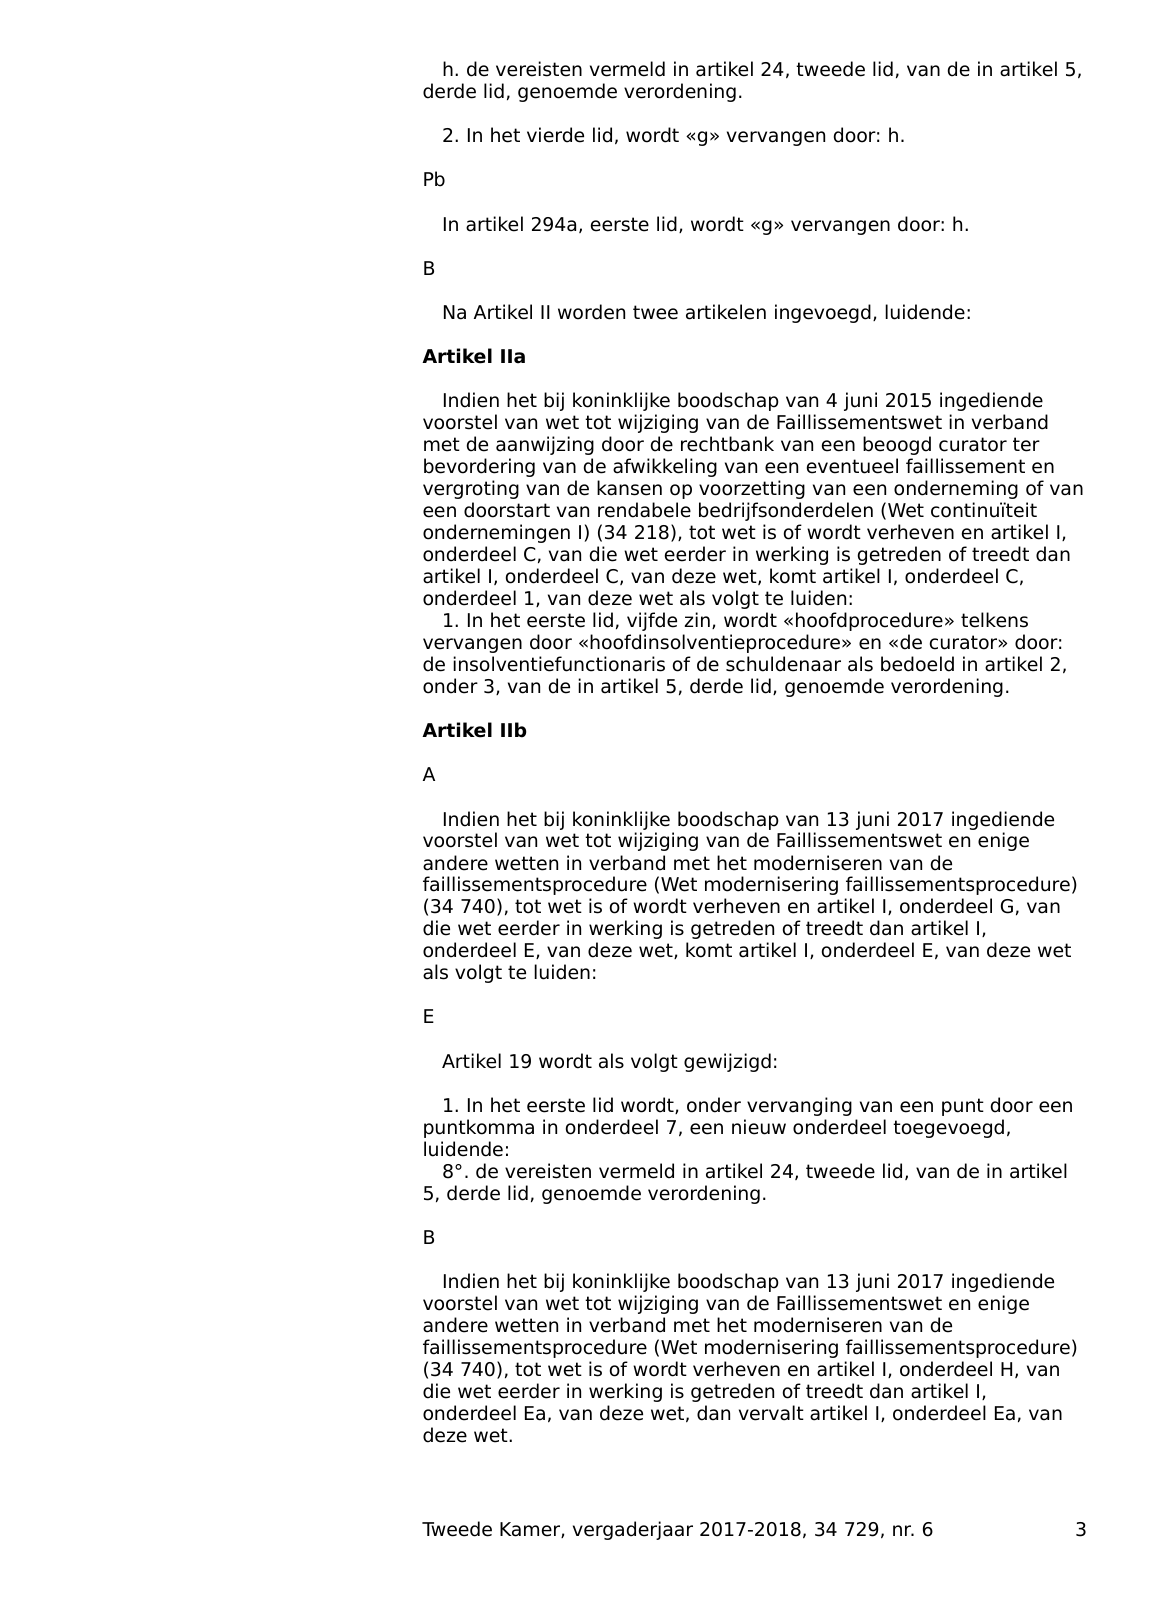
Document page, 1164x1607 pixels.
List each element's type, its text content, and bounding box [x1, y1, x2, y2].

subtitle B [422, 1227, 1087, 1249]
subtitle Pb [422, 169, 1087, 191]
text 1. In het eerste lid, vijfde zin, wordt «hoofdprocedure» telkens vervangen door «hoofdinsolventieprocedure» en «de curator» door: de insolventiefunctionaris of de schuldenaar als bedoeld in artikel 2, onder 3, van de in artikel 5, derde lid, genoemde verordening. [422, 610, 1087, 698]
subtitle Artikel IIb [422, 720, 1087, 742]
text h. de vereisten vermeld in artikel 24, tweede lid, van de in artikel 5, derde lid, genoemde verordening. [422, 59, 1087, 103]
text Indien het bij koninklijke boodschap van 13 juni 2017 ingediende voorstel van wet tot wijziging van de Faillissementswet en enige andere wetten in verband met het moderniseren van de faillissementsprocedure (Wet modernisering faillissementsprocedure) (34 740), tot wet is of wordt verheven en artikel I, onderdeel H, van die wet eerder in werking is getreden of treedt dan artikel I, onderdeel Ea, van deze wet, dan vervalt artikel I, onderdeel Ea, van deze wet. [422, 1271, 1087, 1447]
text Artikel 19 wordt als volgt gewijzigd: [422, 1051, 1087, 1073]
text In artikel 294a, eerste lid, wordt «g» vervangen door: h. [422, 213, 1087, 236]
subtitle Artikel IIa [422, 346, 1087, 368]
text 1. In het eerste lid wordt, onder vervanging van een punt door een puntkomma in onderdeel 7, een nieuw onderdeel toegevoegd, luidende: [422, 1095, 1087, 1161]
subtitle A [422, 764, 1087, 786]
text Indien het bij koninklijke boodschap van 13 juni 2017 ingediende voorstel van wet tot wijziging van de Faillissementswet en enige andere wetten in verband met het moderniseren van de faillissementsprocedure (Wet modernisering faillissementsprocedure) (34 740), tot wet is of wordt verheven en artikel I, onderdeel G, van die wet eerder in werking is getreden of treedt dan artikel I, onderdeel E, van deze wet, komt artikel I, onderdeel E, van deze wet als volgt te luiden: [422, 808, 1087, 984]
text Indien het bij koninklijke boodschap van 4 juni 2015 ingediende voorstel van wet tot wijziging van de Faillissementswet in verband met de aanwijzing door de rechtbank van een beoogd curator ter bevordering van de afwikkeling van een eventueel faillissement en vergroting van de kansen op voorzetting van een onderneming of van een doorstart van rendabele bedrijfsonderdelen (Wet continuïteit ondernemingen I) (34 218), tot wet is of wordt verheven en artikel I, onderdeel C, van die wet eerder in werking is getreden of treedt dan artikel I, onderdeel C, van deze wet, komt artikel I, onderdeel C, onderdeel 1, van deze wet als volgt te luiden: [422, 390, 1087, 610]
text 2. In het vierde lid, wordt «g» vervangen door: h. [422, 125, 1087, 147]
text Na Artikel II worden twee artikelen ingevoegd, luidende: [422, 302, 1087, 324]
subtitle B [422, 258, 1087, 280]
subtitle E [422, 1006, 1087, 1028]
text 8°. de vereisten vermeld in artikel 24, tweede lid, van de in artikel 5, derde lid, genoemde verordening. [422, 1161, 1087, 1205]
